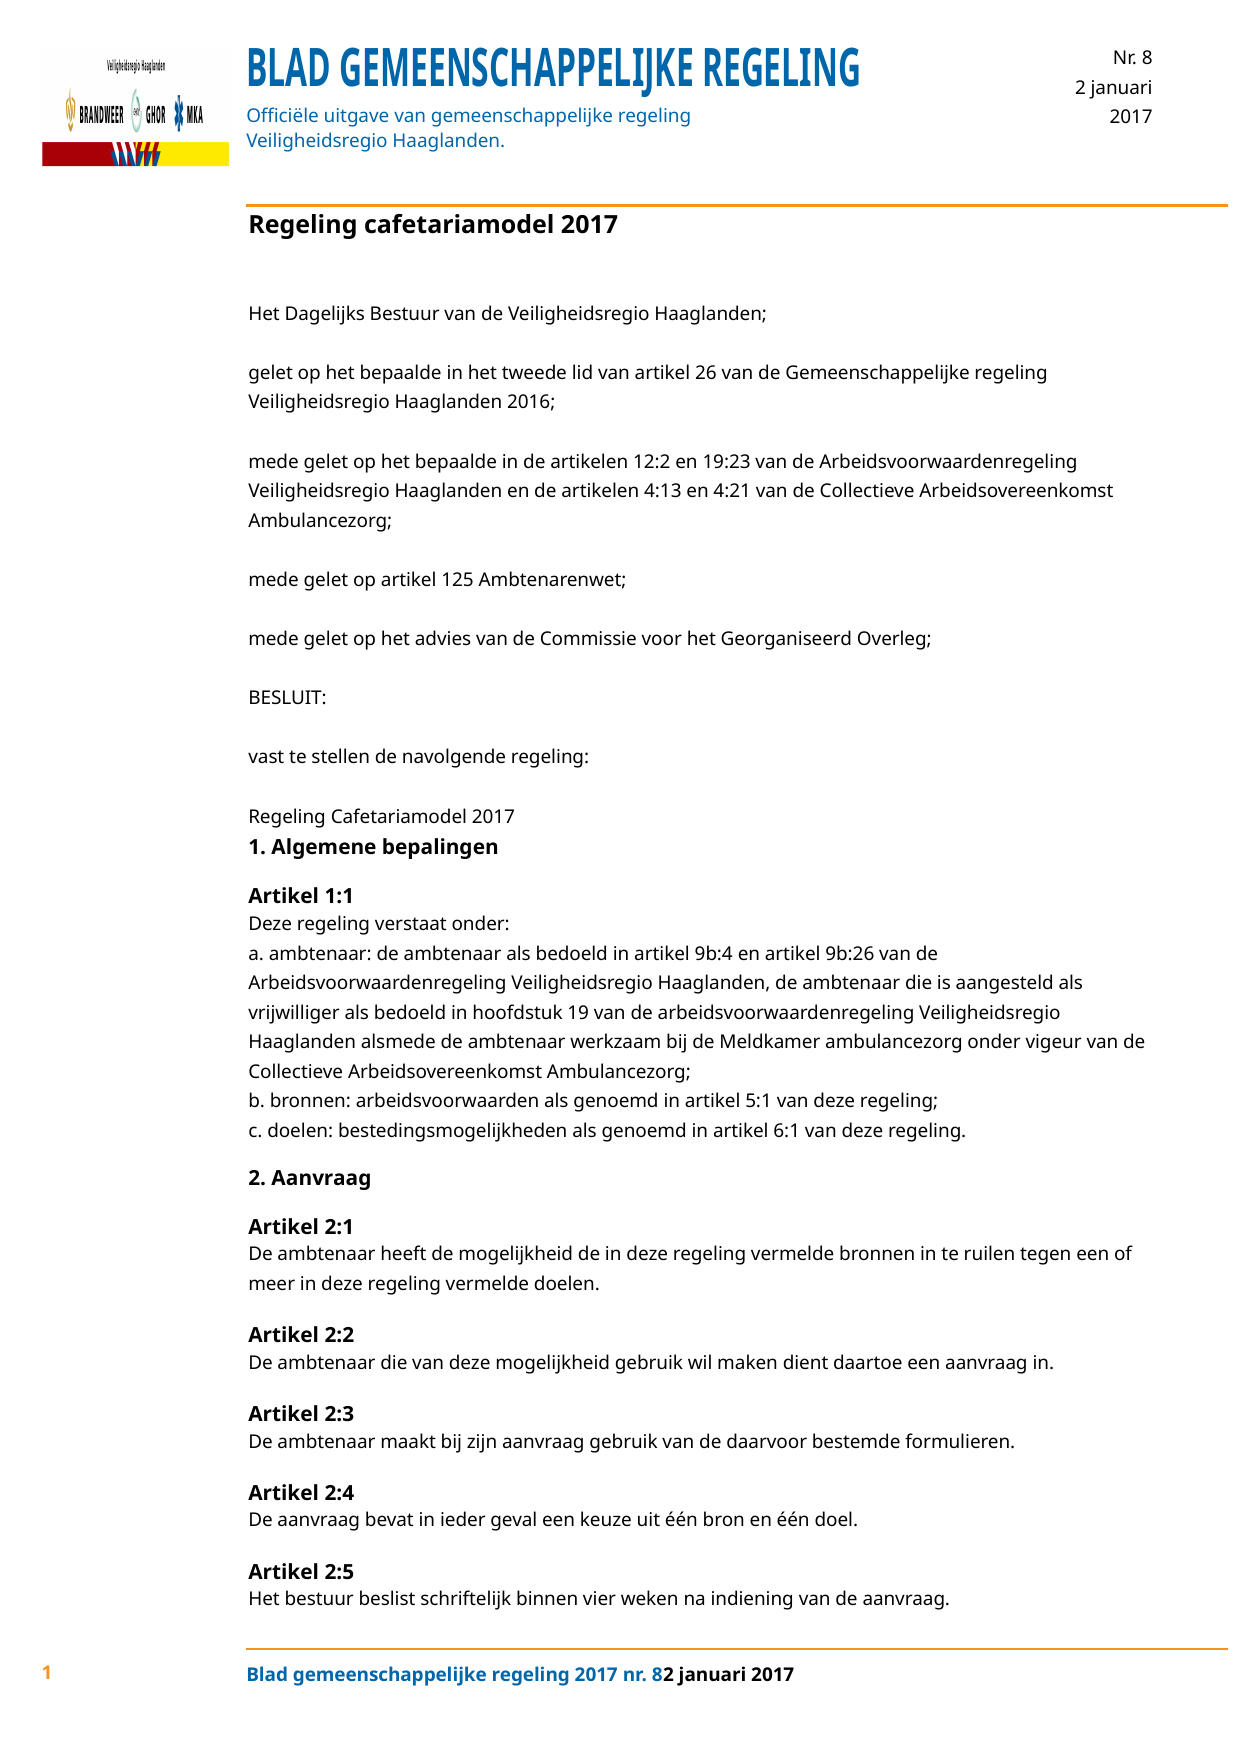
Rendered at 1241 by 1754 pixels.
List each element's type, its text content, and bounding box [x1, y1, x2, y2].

picture [41, 47, 231, 172]
text 2. Aanvraag [248, 1163, 1152, 1191]
text Artikel 1:1 [248, 882, 1152, 910]
text 1. Algemene bepalingen [248, 832, 1152, 861]
text BESLUIT: [248, 684, 1152, 710]
text mede gelet op het advies van de Commissie voor het Georganiseerd Overleg; [248, 625, 1152, 651]
text Artikel 2:4 [248, 1478, 1152, 1507]
text gelet op het bepaalde in het tweede lid van artikel 26 van de Gemeenschappelijke regeling Veiligheidsregio Haaglanden 2016; [248, 359, 1152, 414]
text Het bestuur beslist schriftelijk binnen vier weken na indiening van de aanvraag. [248, 1586, 1152, 1611]
text De aanvraag bevat in ieder geval een keuze uit één bron en één doel. [248, 1507, 1152, 1532]
text Artikel 2:1 [248, 1212, 1152, 1241]
text De ambtenaar die van deze mogelijkheid gebruik wil maken dient daartoe een aanvraag in. [248, 1349, 1152, 1375]
text De ambtenaar maakt bij zijn aanvraag gebruik van de daarvoor bestemde formulieren. [248, 1428, 1152, 1453]
text c. doelen: bestedingsmogelijkheden als genoemd in artikel 6:1 van deze regeling. [248, 1117, 1152, 1143]
text Artikel 2:5 [248, 1557, 1152, 1586]
text Artikel 2:3 [248, 1399, 1152, 1428]
text Regeling cafetariamodel 2017 [248, 207, 1152, 241]
text Deze regeling verstaat onder: [248, 910, 1152, 936]
text b. bronnen: arbeidsvoorwaarden als genoemd in artikel 5:1 van deze regeling; [248, 1088, 1152, 1113]
text De ambtenaar heeft de mogelijkheid de in deze regeling vermelde bronnen in te ruilen tegen een of meer in deze regeling vermelde doelen. [248, 1241, 1152, 1296]
text Regeling Cafetariamodel 2017 [248, 803, 1152, 828]
text a. ambtenaar: de ambtenaar als bedoeld in artikel 9b:4 en artikel 9b:26 van de Arbeidsvoorwaardenregeling Veiligheidsregio Haaglanden, de ambtenaar die is aangesteld als vrijwilliger als bedoeld in hoofdstuk 19 van de arbeidsvoorwaardenregeling Veiligheidsregio Haaglanden alsmede de ambtenaar werkzaam bij de Meldkamer ambulancezorg onder vigeur van de Collectieve Arbeidsovereenkomst Ambulancezorg; [248, 940, 1152, 1084]
text vast te stellen de navolgende regeling: [248, 744, 1152, 769]
text mede gelet op artikel 125 Ambtenarenwet; [248, 566, 1152, 592]
text Artikel 2:2 [248, 1321, 1152, 1349]
text mede gelet op het bepaalde in de artikelen 12:2 en 19:23 van de Arbeidsvoorwaardenregeling Veiligheidsregio Haaglanden en de artikelen 4:13 en 4:21 van de Collectieve Arbeidsovereenkomst Ambulancezorg; [248, 448, 1152, 533]
text Het Dagelijks Bestuur van de Veiligheidsregio Haaglanden; [248, 300, 1152, 326]
